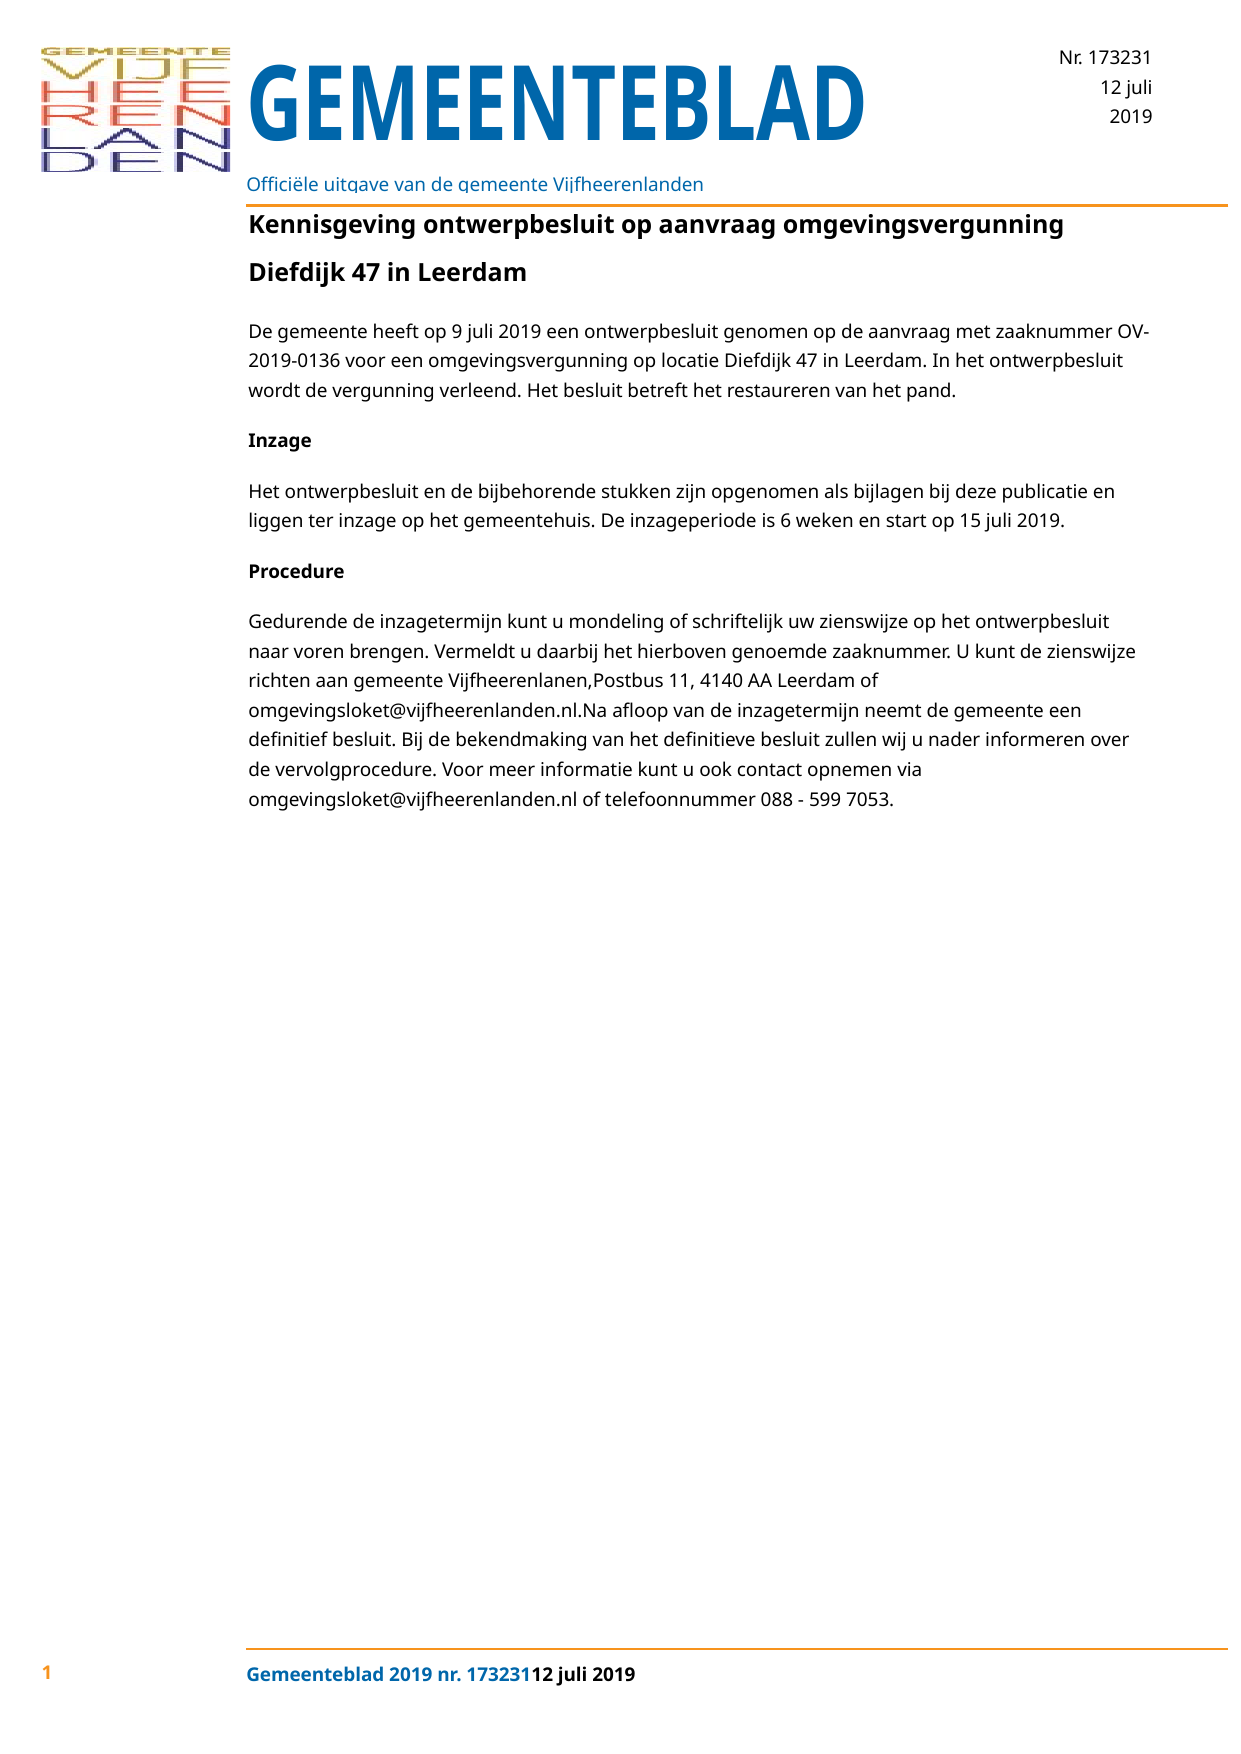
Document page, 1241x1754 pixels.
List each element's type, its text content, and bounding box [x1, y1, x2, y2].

text Inzage [248, 427, 1152, 453]
text Gedurende de inzagetermijn kunt u mondeling of schriftelijk uw zienswijze op het ontwerpbesluit naar voren brengen. Vermeldt u daarbij het hierboven genoemde zaaknummer. U kunt de zienswijze richten aan gemeente Vijfheerenlanen,Postbus 11, 4140 AA Leerdam of omgevingsloket@vijfheerenlanden.nl.Na afloop van de inzagetermijn neemt de gemeente een definitief besluit. Bij de bekendmaking van het definitieve besluit zullen wij u nader informeren over de vervolgprocedure. Voor meer informatie kunt u ook contact opnemen via omgevingsloket@vijfheerenlanden.nl of telefoonnummer 088 - 599 7053. [248, 608, 1152, 812]
text Procedure [248, 558, 1152, 584]
picture [41, 47, 231, 172]
text Kennisgeving ontwerpbesluit op aanvraag omgevingsvergunning Diefdijk 47 in Leerdam [248, 207, 1152, 288]
text De gemeente heeft op 9 juli 2019 een ontwerpbesluit genomen op de aanvraag met zaaknummer OV-2019-0136 voor een omgevingsvergunning op locatie Diefdijk 47 in Leerdam. In het ontwerpbesluit wordt de vergunning verleend. Het besluit betreft het restaureren van het pand. [248, 318, 1152, 403]
text Het ontwerpbesluit en de bijbehorende stukken zijn opgenomen als bijlagen bij deze publicatie en liggen ter inzage op het gemeentehuis. De inzageperiode is 6 weken en start op 15 juli 2019. [248, 478, 1152, 533]
